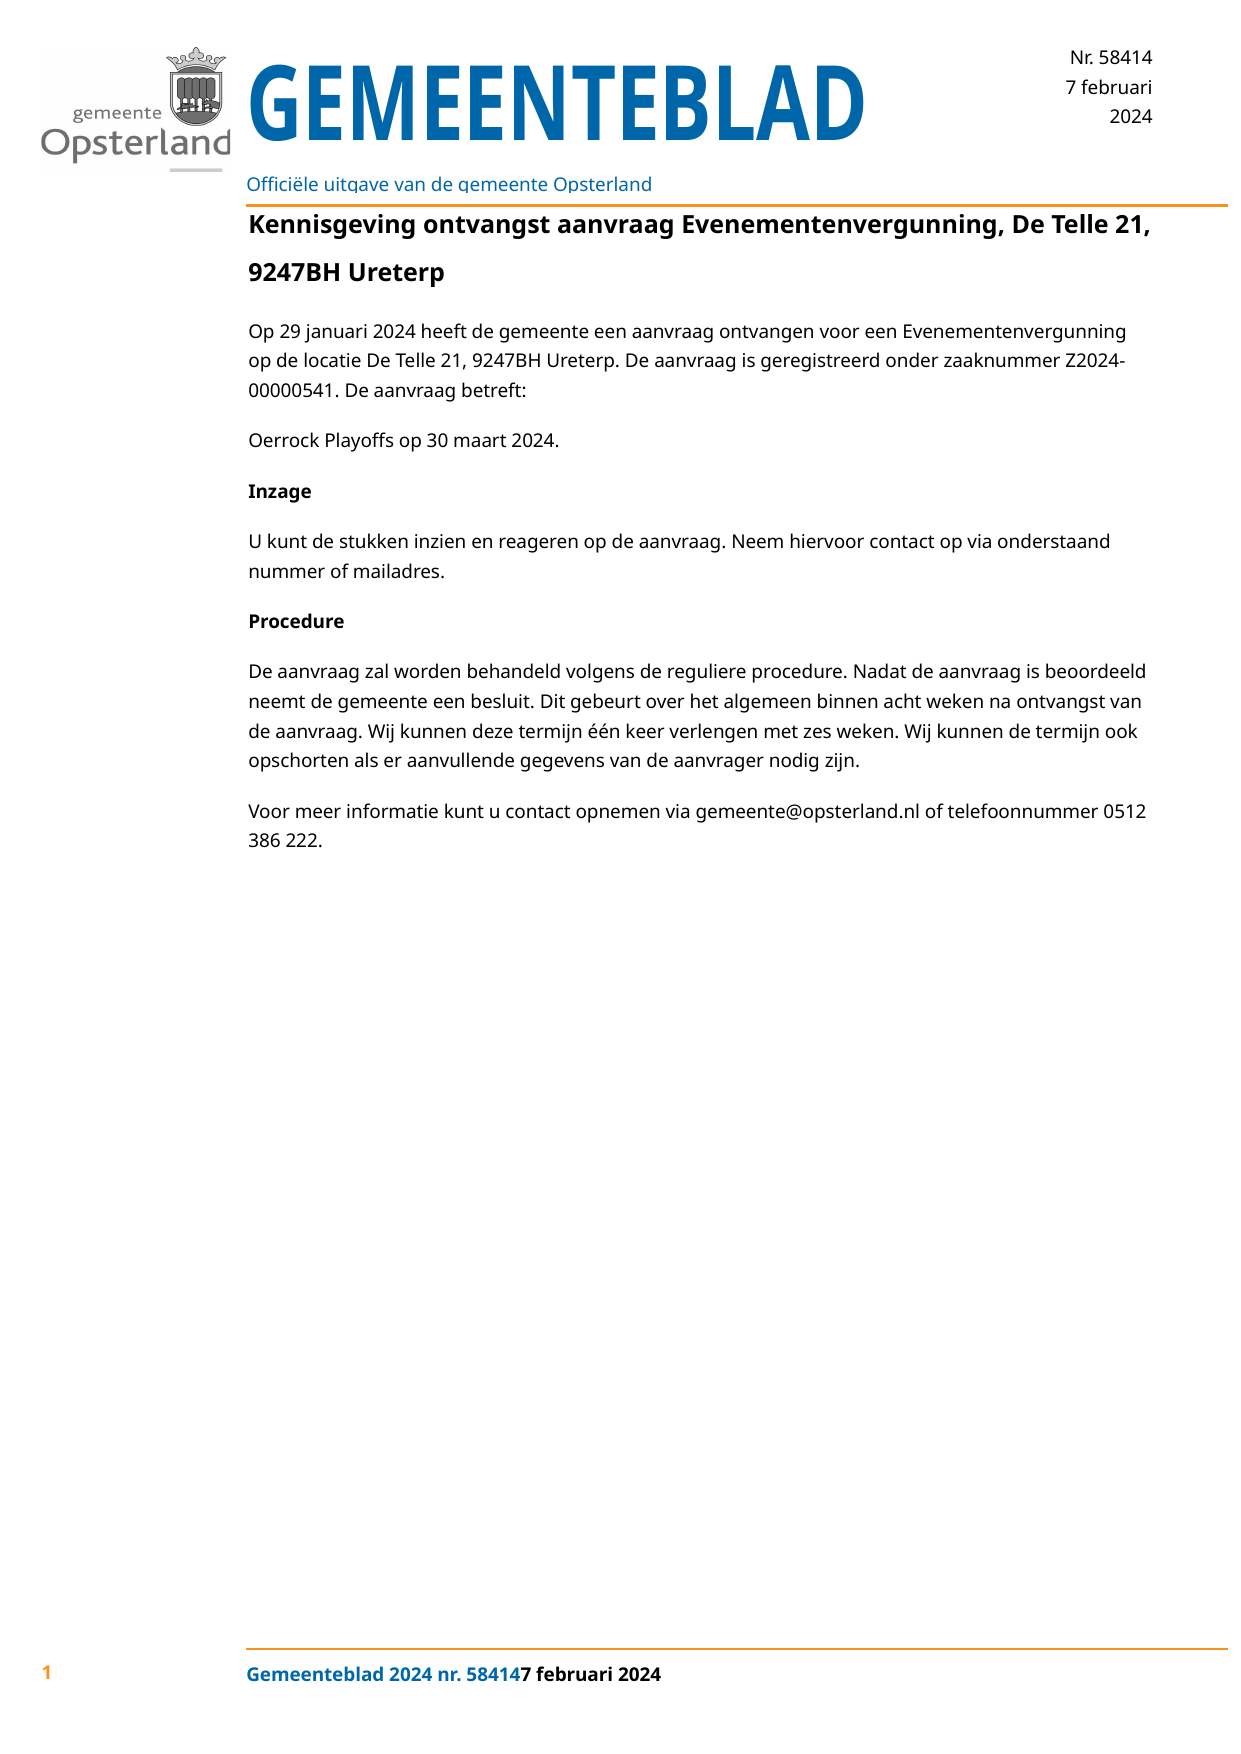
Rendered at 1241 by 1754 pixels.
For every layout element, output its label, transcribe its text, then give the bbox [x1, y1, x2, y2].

text De aanvraag zal worden behandeld volgens de reguliere procedure. Nadat de aanvraag is beoordeeld neemt de gemeente een besluit. Dit gebeurt over het algemeen binnen acht weken na ontvangst van de aanvraag. Wij kunnen deze termijn één keer verlengen met zes weken. Wij kunnen de termijn ook opschorten als er aanvullende gegevens van de aanvrager nodig zijn. [248, 659, 1152, 773]
text Inzage [248, 478, 1152, 504]
text U kunt de stukken inzien en reageren op de aanvraag. Neem hiervoor contact op via onderstaand nummer of mailadres. [248, 528, 1152, 584]
text Voor meer informatie kunt u contact opnemen via gemeente@opsterland.nl of telefoonnummer 0512 386 222. [248, 798, 1152, 853]
text Oerrock Playoffs op 30 maart 2024. [248, 427, 1152, 453]
text Kennisgeving ontvangst aanvraag Evenementenvergunning, De Telle 21, 9247BH Ureterp [248, 207, 1152, 288]
text Op 29 januari 2024 heeft de gemeente een aanvraag ontvangen voor een Evenementenvergunning op de locatie De Telle 21, 9247BH Ureterp. De aanvraag is geregistreerd onder zaaknummer Z2024-00000541. De aanvraag betreft: [248, 318, 1152, 403]
picture [41, 47, 231, 172]
text Procedure [248, 608, 1152, 634]
